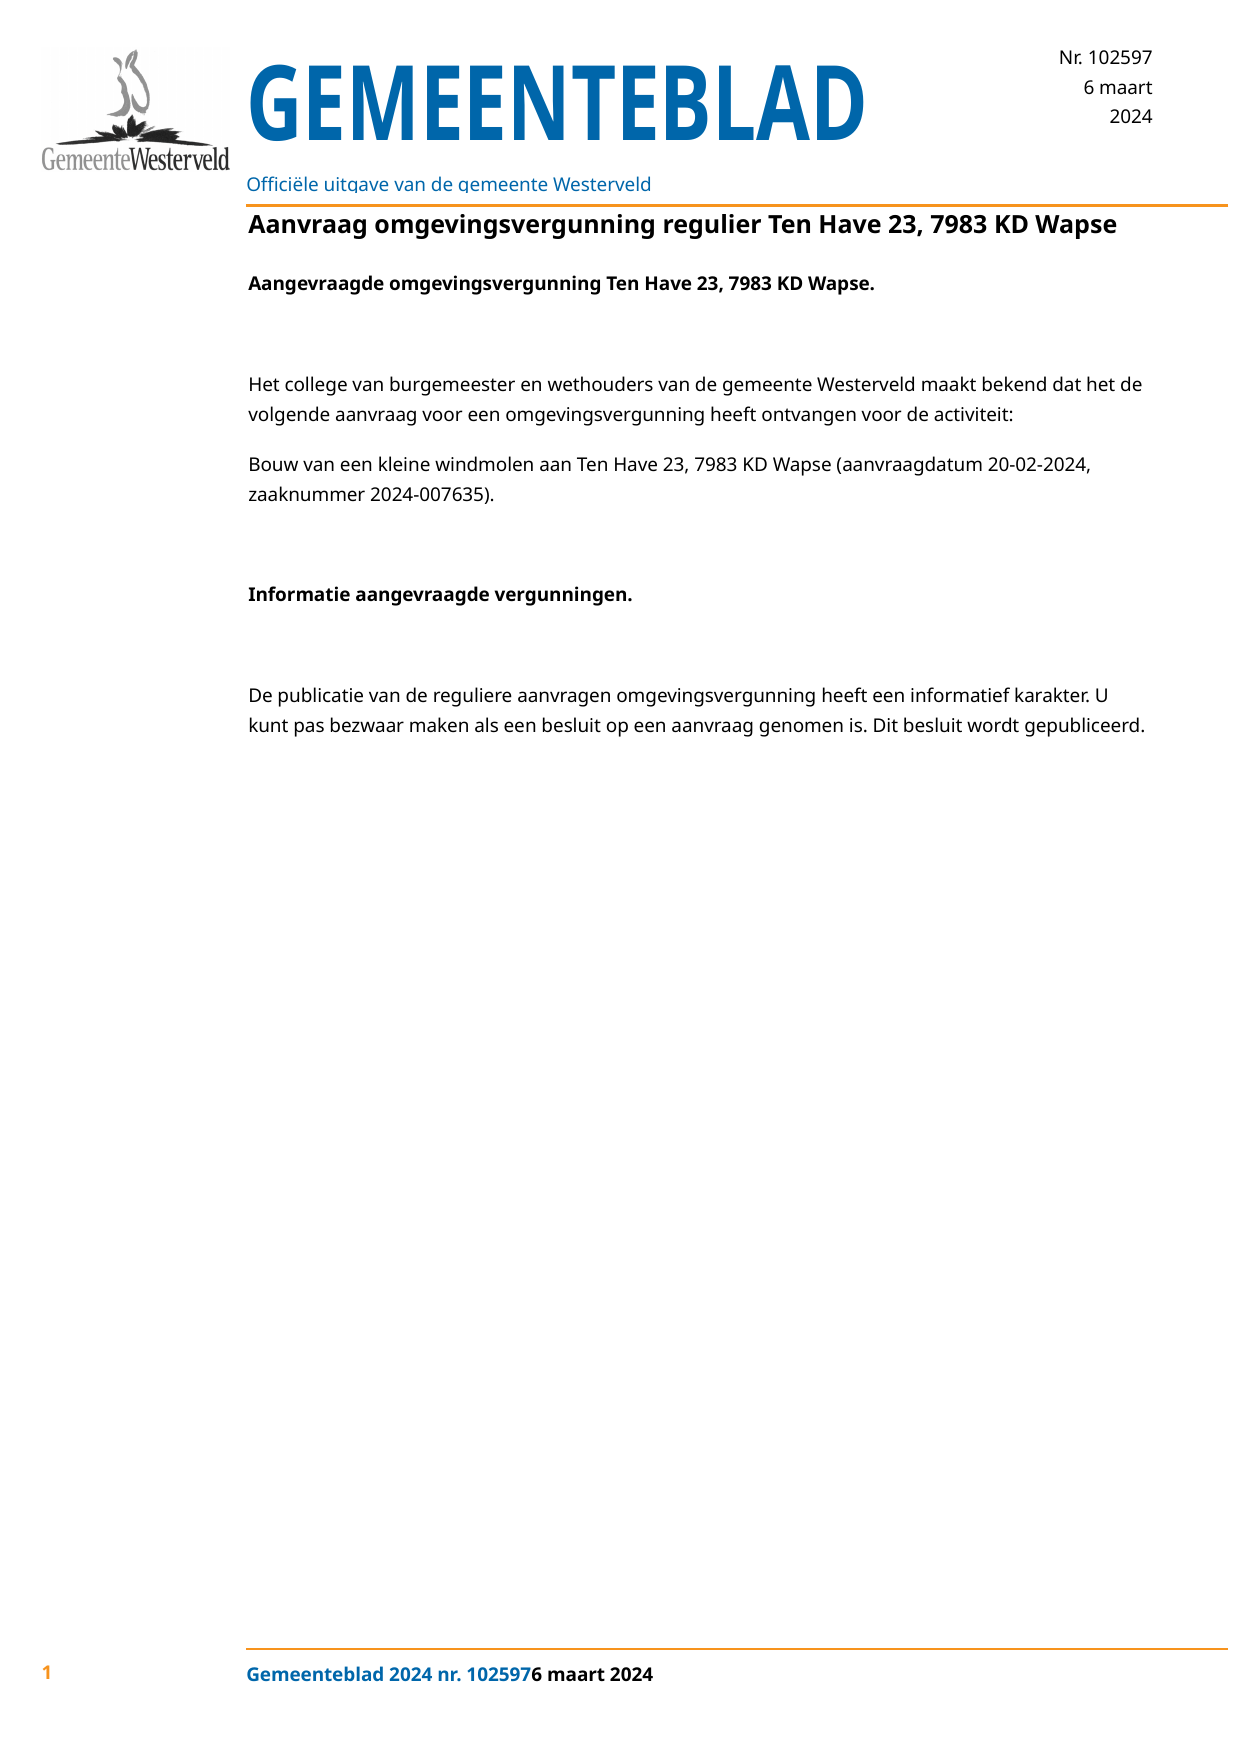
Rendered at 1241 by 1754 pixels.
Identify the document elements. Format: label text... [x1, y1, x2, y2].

text Informatie aangevraagde vergunningen. [248, 582, 1152, 607]
text De publicatie van de reguliere aanvragen omgevingsvergunning heeft een informatief karakter. U kunt pas bezwaar maken als een besluit op een aanvraag genomen is. Dit besluit wordt gepubliceerd. [248, 682, 1152, 738]
text Aanvraag omgevingsvergunning regulier Ten Have 23, 7983 KD Wapse [248, 207, 1152, 241]
text Aangevraagde omgevingsvergunning Ten Have 23, 7983 KD Wapse. [248, 270, 1152, 296]
picture [41, 47, 231, 172]
text Het college van burgemeester en wethouders van de gemeente Westerveld maakt bekend dat het de volgende aanvraag voor een omgevingsvergunning heeft ontvangen voor de activiteit: [248, 371, 1152, 426]
text Bouw van een kleine windmolen aan Ten Have 23, 7983 KD Wapse (aanvraagdatum 20-02-2024, zaaknummer 2024-007635). [248, 451, 1152, 506]
